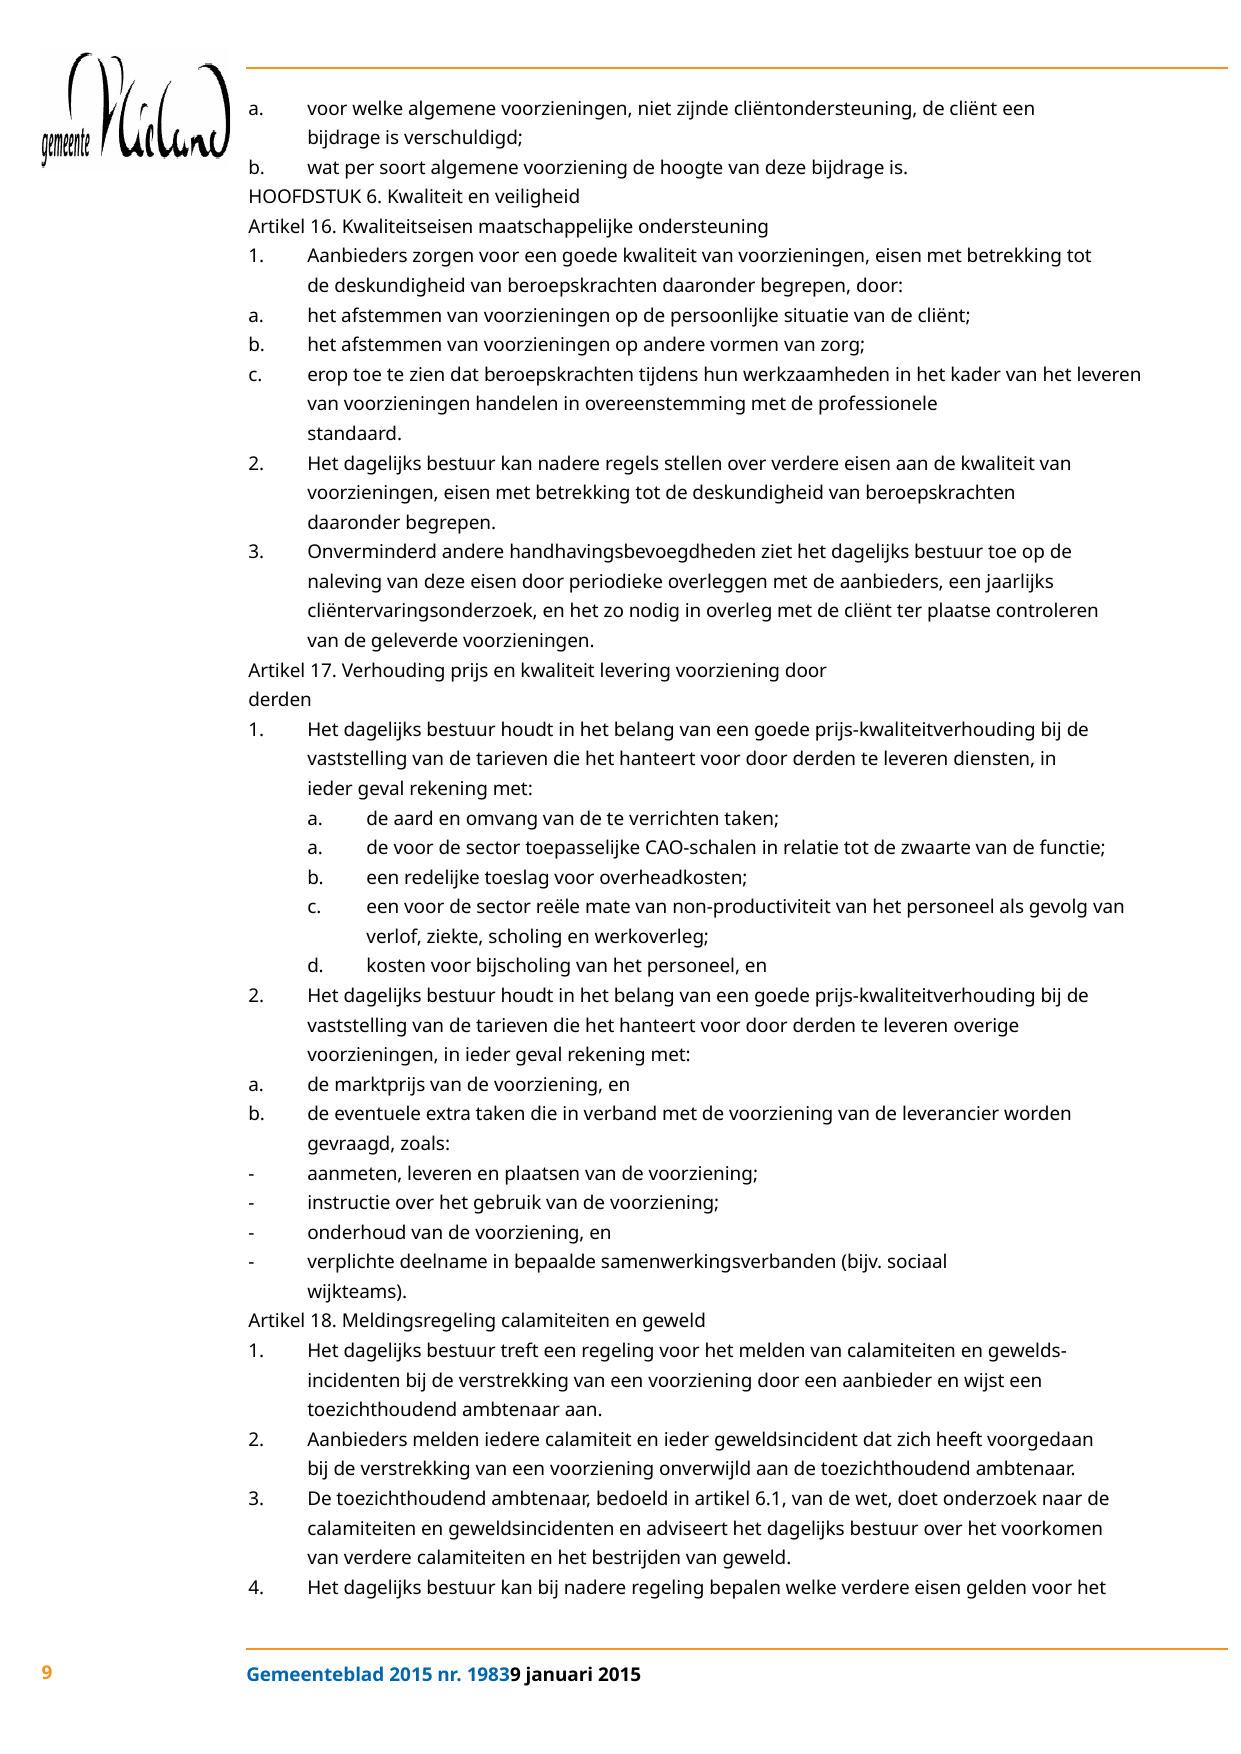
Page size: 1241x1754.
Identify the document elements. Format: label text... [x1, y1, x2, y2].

list aanmeten, leveren en plaatsen van de voorziening; [248, 1160, 1152, 1186]
list de voor de sector toepasselijke CAO-schalen in relatie tot de zwaarte van de functie; [307, 834, 1152, 860]
list vaststelling van de tarieven die het hanteert voor door derden te leveren diensten, in [248, 746, 1152, 771]
text Artikel 17. Verhouding prijs en kwaliteit levering voorziening door [248, 657, 1152, 683]
list Het dagelijks bestuur treft een regeling voor het melden van calamiteiten en gewelds- [248, 1337, 1152, 1363]
list het afstemmen van voorzieningen op de persoonlijke situatie van de cliënt; [248, 302, 1152, 328]
list de aard en omvang van de te verrichten taken; [307, 805, 1152, 831]
list vaststelling van de tarieven die het hanteert voor door derden te leveren overige [248, 1012, 1152, 1038]
list van verdere calamiteiten en het bestrijden van geweld. [248, 1544, 1152, 1570]
list Onverminderd andere handhavingsbevoegdheden ziet het dagelijks bestuur toe op de [248, 538, 1152, 564]
list onderhoud van de voorziening, en [248, 1219, 1152, 1245]
list bij de verstrekking van een voorziening onverwijld aan de toezichthoudend ambtenaar. [248, 1456, 1152, 1481]
list Het dagelijks bestuur houdt in het belang van een goede prijs-kwaliteitverhouding bij de [248, 982, 1152, 1008]
list Het dagelijks bestuur kan bij nadere regeling bepalen welke verdere eisen gelden voor het [248, 1574, 1152, 1600]
list toezichthoudend ambtenaar aan. [248, 1396, 1152, 1422]
list van de geleverde voorzieningen. [248, 627, 1152, 653]
list het afstemmen van voorzieningen op andere vormen van zorg; [248, 331, 1152, 357]
list wat per soort algemene voorziening de hoogte van deze bijdrage is. [248, 154, 1152, 180]
list standaard. [248, 420, 1152, 446]
list cliëntervaringsonderzoek, en het zo nodig in overleg met de cliënt ter plaatse controleren [248, 598, 1152, 623]
list wijkteams). [248, 1278, 1152, 1304]
picture [41, 47, 231, 172]
list De toezichthoudend ambtenaar, bedoeld in artikel 6.1, van de wet, doet onderzoek naar de [248, 1485, 1152, 1511]
list voorzieningen, in ieder geval rekening met: [248, 1041, 1152, 1067]
list Aanbieders melden iedere calamiteit en ieder geweldsincident dat zich heeft voorgedaan [248, 1426, 1152, 1452]
text Artikel 16. Kwaliteitseisen maatschappelijke ondersteuning [248, 213, 1152, 239]
list voorzieningen, eisen met betrekking tot de deskundigheid van beroepskrachten [248, 479, 1152, 505]
list verplichte deelname in bepaalde samenwerkingsverbanden (bijv. sociaal [248, 1248, 1152, 1274]
list bijdrage is verschuldigd; [248, 124, 1152, 150]
list een voor de sector reële mate van non-productiviteit van het personeel als gevolg van verlof, ziekte, scholing en werkoverleg; [307, 893, 1152, 949]
list instructie over het gebruik van de voorziening; [248, 1189, 1152, 1215]
list voor welke algemene voorzieningen, niet zijnde cliëntondersteuning, de cliënt een [248, 95, 1152, 121]
list ieder geval rekening met: [248, 775, 1152, 801]
text Artikel 18. Meldingsregeling calamiteiten en geweld [248, 1308, 1152, 1333]
list kosten voor bijscholing van het personeel, en [307, 953, 1152, 978]
list een redelijke toeslag voor overheadkosten; [307, 864, 1152, 890]
list incidenten bij de verstrekking van een voorziening door een aanbieder en wijst een [248, 1367, 1152, 1393]
list naleving van deze eisen door periodieke overleggen met de aanbieders, een jaarlijks [248, 568, 1152, 594]
list Het dagelijks bestuur houdt in het belang van een goede prijs-kwaliteitverhouding bij de [248, 716, 1152, 742]
list de eventuele extra taken die in verband met de voorziening van de leverancier worden gevraagd, zoals: [248, 1101, 1152, 1156]
list daaronder begrepen. [248, 509, 1152, 535]
list de deskundigheid van beroepskrachten daaronder begrepen, door: [248, 272, 1152, 298]
list calamiteiten en geweldsincidenten en adviseert het dagelijks bestuur over het voorkomen [248, 1515, 1152, 1541]
list Aanbieders zorgen voor een goede kwaliteit van voorzieningen, eisen met betrekking tot [248, 243, 1152, 268]
text HOOFDSTUK 6. Kwaliteit en veiligheid [248, 183, 1152, 209]
list erop toe te zien dat beroepskrachten tijdens hun werkzaamheden in het kader van het leveren van voorzieningen handelen in overeenstemming met de professionele [248, 361, 1152, 416]
list Het dagelijks bestuur kan nadere regels stellen over verdere eisen aan de kwaliteit van [248, 450, 1152, 476]
text derden [248, 686, 1152, 712]
list de marktprijs van de voorziening, en [248, 1071, 1152, 1097]
